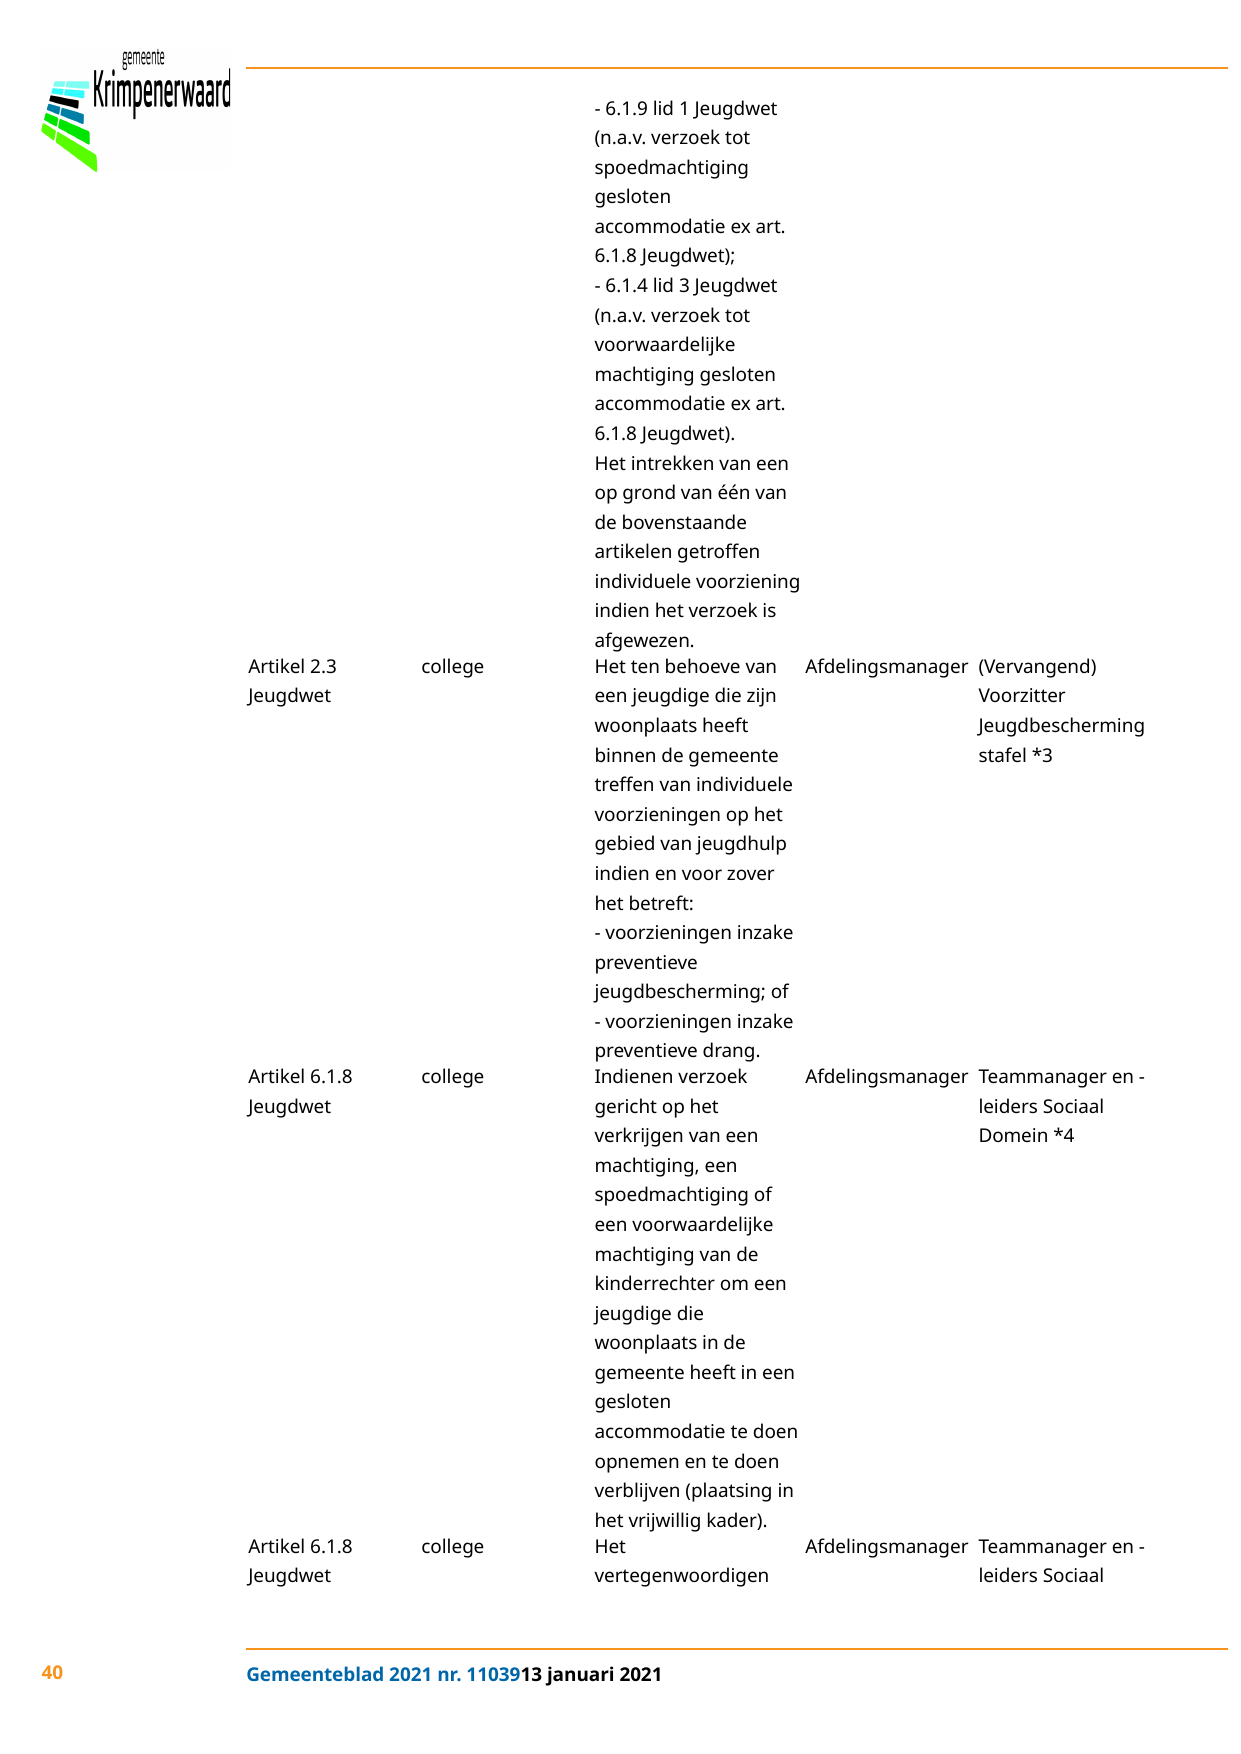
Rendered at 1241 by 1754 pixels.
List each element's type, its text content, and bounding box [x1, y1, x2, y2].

table_cell Artikel 6.1.8 Jeugdwet [248, 1533, 421, 1588]
table_cell college [421, 653, 594, 1063]
table_cell college [421, 1533, 594, 1588]
table_cell [805, 95, 978, 653]
table_cell Afdelingsmanager [805, 653, 978, 1063]
table_cell Het vertegenwoordigen [594, 1533, 805, 1588]
table_cell Teammanager en -leiders Sociaal [978, 1533, 1152, 1588]
table_cell - 6.1.9 lid 1 Jeugdwet (n.a.v. verzoek tot spoedmachtiging gesloten accommodatie ex art. 6.1.8 Jeugdwet); - 6.1.4 lid 3 Jeugdwet (n.a.v. verzoek tot voorwaardelijke machtiging gesloten accommodatie ex art. 6.1.8 Jeugdwet). Het intrekken van een op grond van één van de bovenstaande artikelen getroffen individuele voorziening indien het verzoek is afgewezen. [594, 95, 805, 653]
table_cell (Vervangend) Voorzitter Jeugdbeschermingstafel *3 [978, 653, 1152, 1063]
table_cell [421, 95, 594, 653]
table_cell Afdelingsmanager [805, 1533, 978, 1588]
table_cell Teammanager en -leiders Sociaal Domein *4 [978, 1063, 1152, 1533]
table_cell college [421, 1063, 594, 1533]
table_cell [978, 95, 1152, 653]
table_cell Indienen verzoek gericht op het verkrijgen van een machtiging, een spoedmachtiging of een voorwaardelijke machtiging van de kinderrechter om een jeugdige die woonplaats in de gemeente heeft in een gesloten accommodatie te doen opnemen en te doen verblijven (plaatsing in het vrijwillig kader). [594, 1063, 805, 1533]
table_cell Afdelingsmanager [805, 1063, 978, 1533]
table_cell Artikel 2.3 Jeugdwet [248, 653, 421, 1063]
table_cell Het ten behoeve van een jeugdige die zijn woonplaats heeft binnen de gemeente treffen van individuele voorzieningen op het gebied van jeugdhulp indien en voor zover het betreft: - voorzieningen inzake preventieve jeugdbescherming; of - voorzieningen inzake preventieve drang. [594, 653, 805, 1063]
table_cell Artikel 6.1.8 Jeugdwet [248, 1063, 421, 1533]
table_cell [248, 95, 421, 653]
picture [41, 47, 231, 172]
